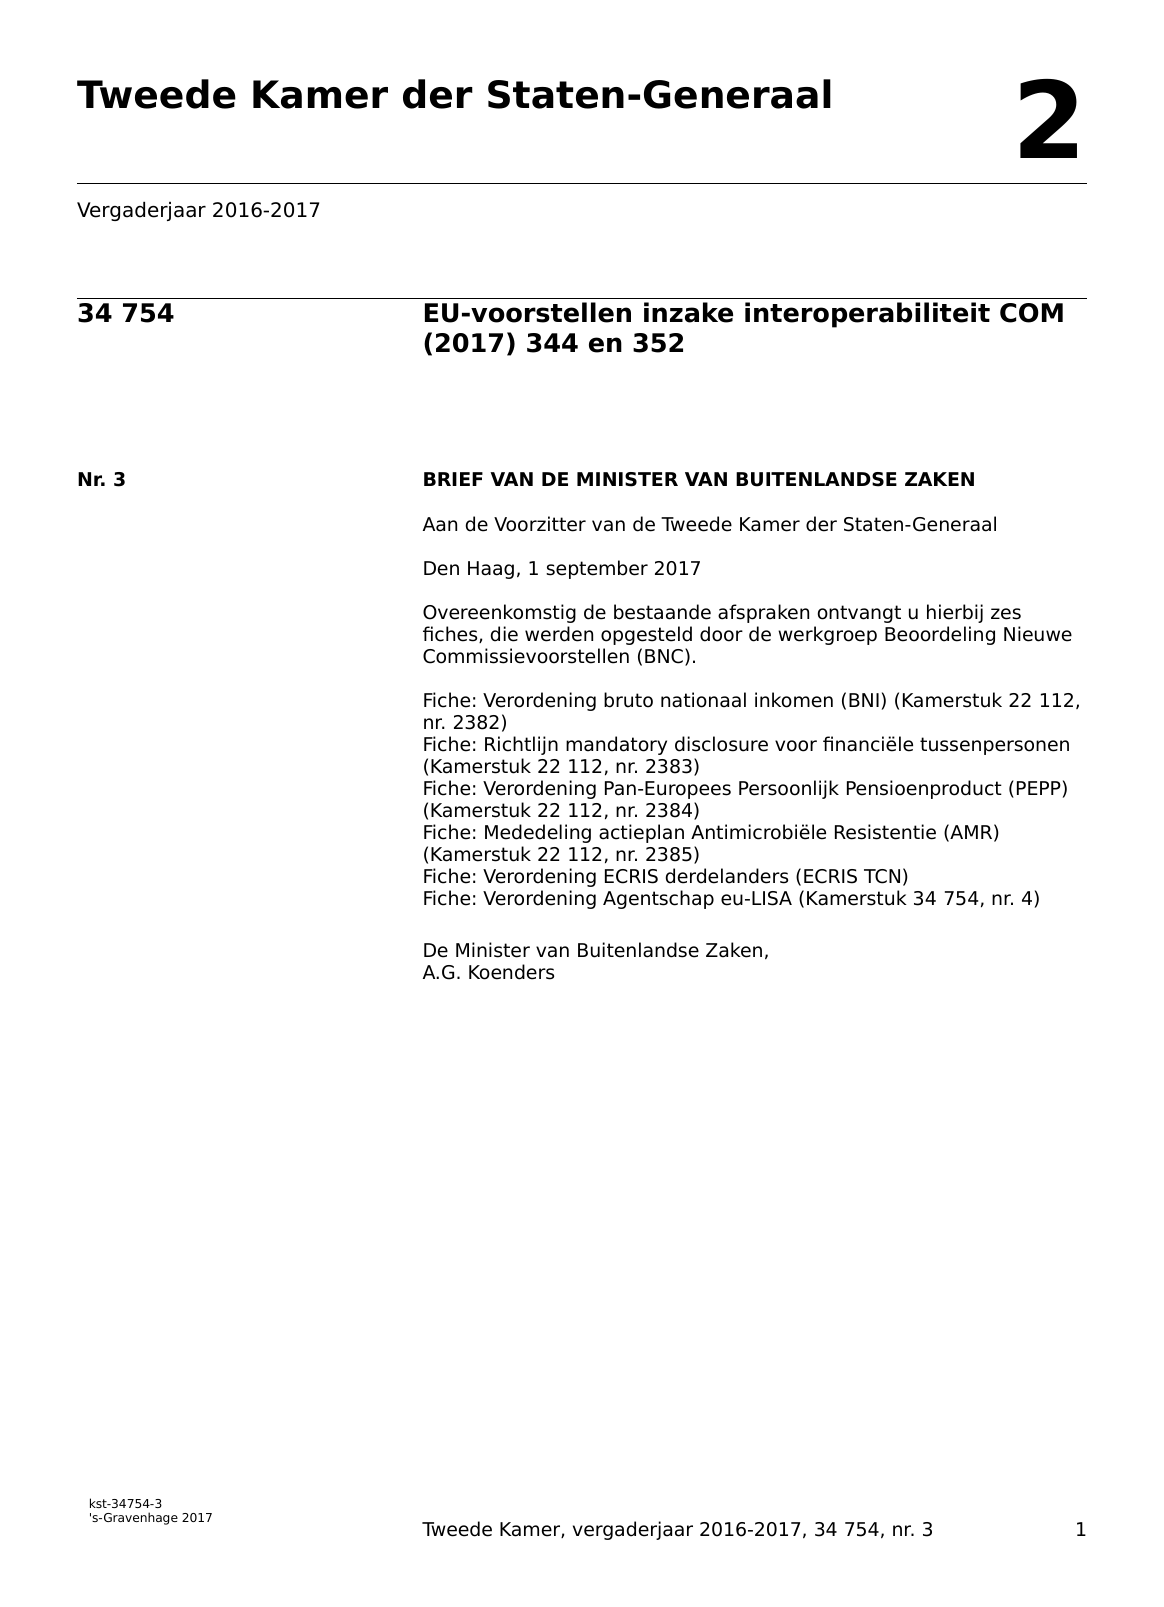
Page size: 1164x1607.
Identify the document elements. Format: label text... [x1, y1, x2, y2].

text 's-Gravenhage 2017 [88, 1511, 323, 1525]
text Fiche: Verordening bruto nationaal inkomen (BNI) (Kamerstuk 22 112, nr. 2382) [422, 690, 1087, 734]
text kst-34754-3 [88, 1497, 323, 1511]
text Aan de Voorzitter van de Tweede Kamer der Staten-Generaal [422, 513, 1087, 536]
table_header Tweede Kamer der Staten-Generaal [77, 59, 886, 183]
subtitle 34 754 EU-voorstellen inzake interoperabiliteit COM (2017) 344 en 352 [77, 299, 1087, 358]
subtitle Nr. 3 BRIEF VAN DE MINISTER VAN BUITENLANDSE ZAKEN [77, 469, 1087, 491]
text Fiche: Verordening Pan-Europees Persoonlijk Pensioenproduct (PEPP) (Kamerstuk 22 112, nr. 2384) [422, 778, 1087, 822]
table_cell Vergaderjaar 2016-2017 [77, 184, 1087, 298]
table_header 2 [886, 59, 1087, 183]
text Overeenkomstig de bestaande afspraken ontvangt u hierbij zes fiches, die werden opgesteld door de werkgroep Beoordeling Nieuwe Commissievoorstellen (BNC). [422, 602, 1087, 668]
text Fiche: Richtlijn mandatory disclosure voor financiële tussenpersonen (Kamerstuk 22 112, nr. 2383) [422, 734, 1087, 778]
text Fiche: Mededeling actieplan Antimicrobiële Resistentie (AMR) (Kamerstuk 22 112, nr. 2385) [422, 822, 1087, 866]
text Fiche: Verordening Agentschap eu-LISA (Kamerstuk 34 754, nr. 4) [422, 888, 1087, 910]
text Den Haag, 1 september 2017 [422, 558, 1087, 580]
text Fiche: Verordening ECRIS derdelanders (ECRIS TCN) [422, 866, 1087, 888]
text De Minister van Buitenlandse Zaken, A.G. Koenders [422, 940, 1087, 984]
